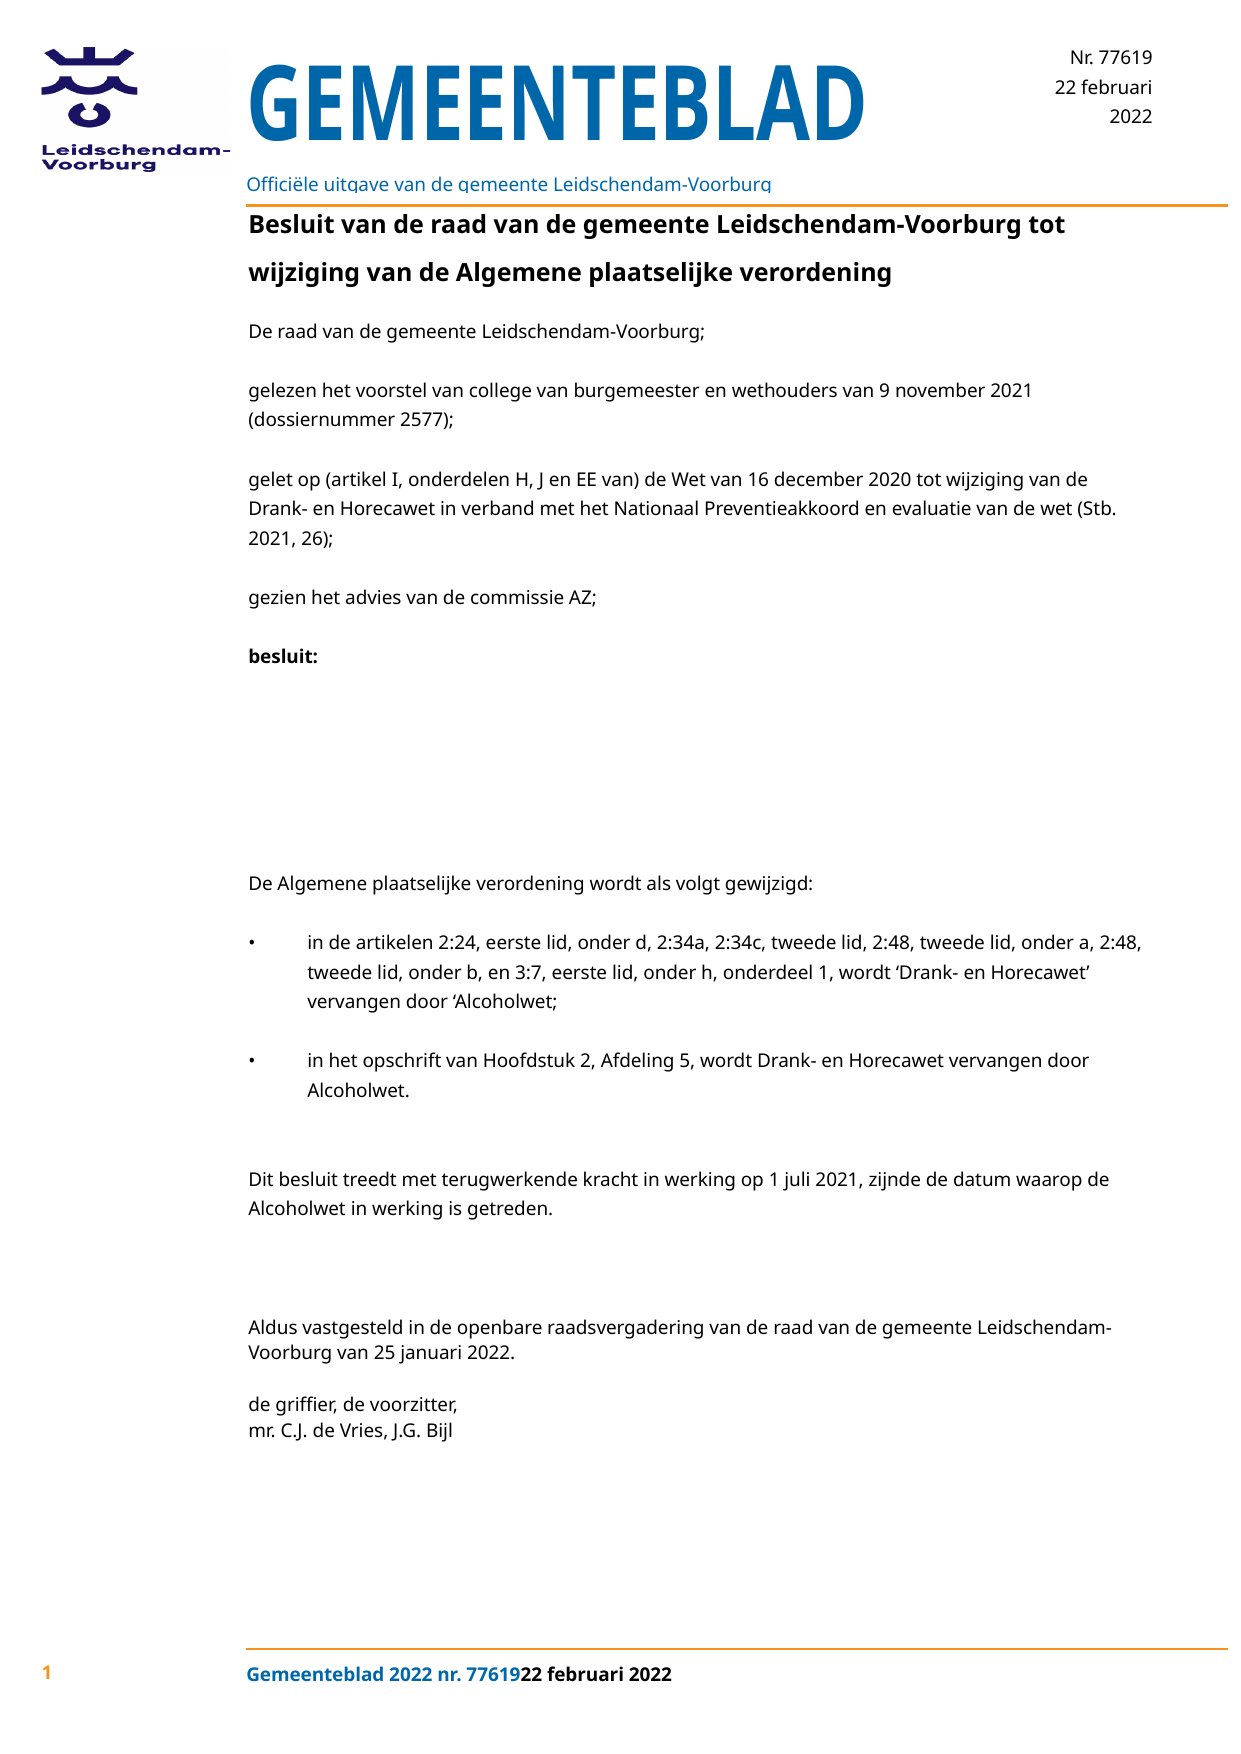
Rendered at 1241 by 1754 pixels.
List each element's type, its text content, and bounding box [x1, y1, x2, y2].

list in de artikelen 2:24, eerste lid, onder d, 2:34a, 2:34c, tweede lid, 2:48, tweede lid, onder a, 2:48, tweede lid, onder b, en 3:7, eerste lid, onder h, onderdeel 1, wordt ‘Drank- en Horecawet’ vervangen door ‘Alcoholwet; [248, 929, 1152, 1014]
list in het opschrift van Hoofdstuk 2, Afdeling 5, wordt Drank- en Horecawet vervangen door Alcoholwet. [248, 1048, 1152, 1103]
text de griffier, de voorzitter, [248, 1391, 1152, 1417]
picture [41, 47, 231, 172]
text De Algemene plaatselijke verordening wordt als volgt gewijzigd: [248, 870, 1152, 896]
text mr. C.J. de Vries, J.G. Bijl [248, 1417, 1152, 1442]
text gezien het advies van de commissie AZ; [248, 584, 1152, 610]
text De raad van de gemeente Leidschendam-Voorburg; [248, 318, 1152, 344]
text Aldus vastgesteld in de openbare raadsvergadering van de raad van de gemeente Leidschendam-Voorburg van 25 januari 2022. [248, 1314, 1152, 1365]
text Dit besluit treedt met terugwerkende kracht in werking op 1 juli 2021, zijnde de datum waarop de Alcoholwet in werking is getreden. [248, 1166, 1152, 1221]
text gelezen het voorstel van college van burgemeester en wethouders van 9 november 2021 (dossiernummer 2577); [248, 377, 1152, 432]
text besluit: [248, 643, 1152, 669]
text gelet op (artikel I, onderdelen H, J en EE van) de Wet van 16 december 2020 tot wijziging van de Drank- en Horecawet in verband met het Nationaal Preventieakkoord en evaluatie van de wet (Stb. 2021, 26); [248, 466, 1152, 551]
text Besluit van de raad van de gemeente Leidschendam-Voorburg tot wijziging van de Algemene plaatselijke verordening [248, 207, 1152, 288]
